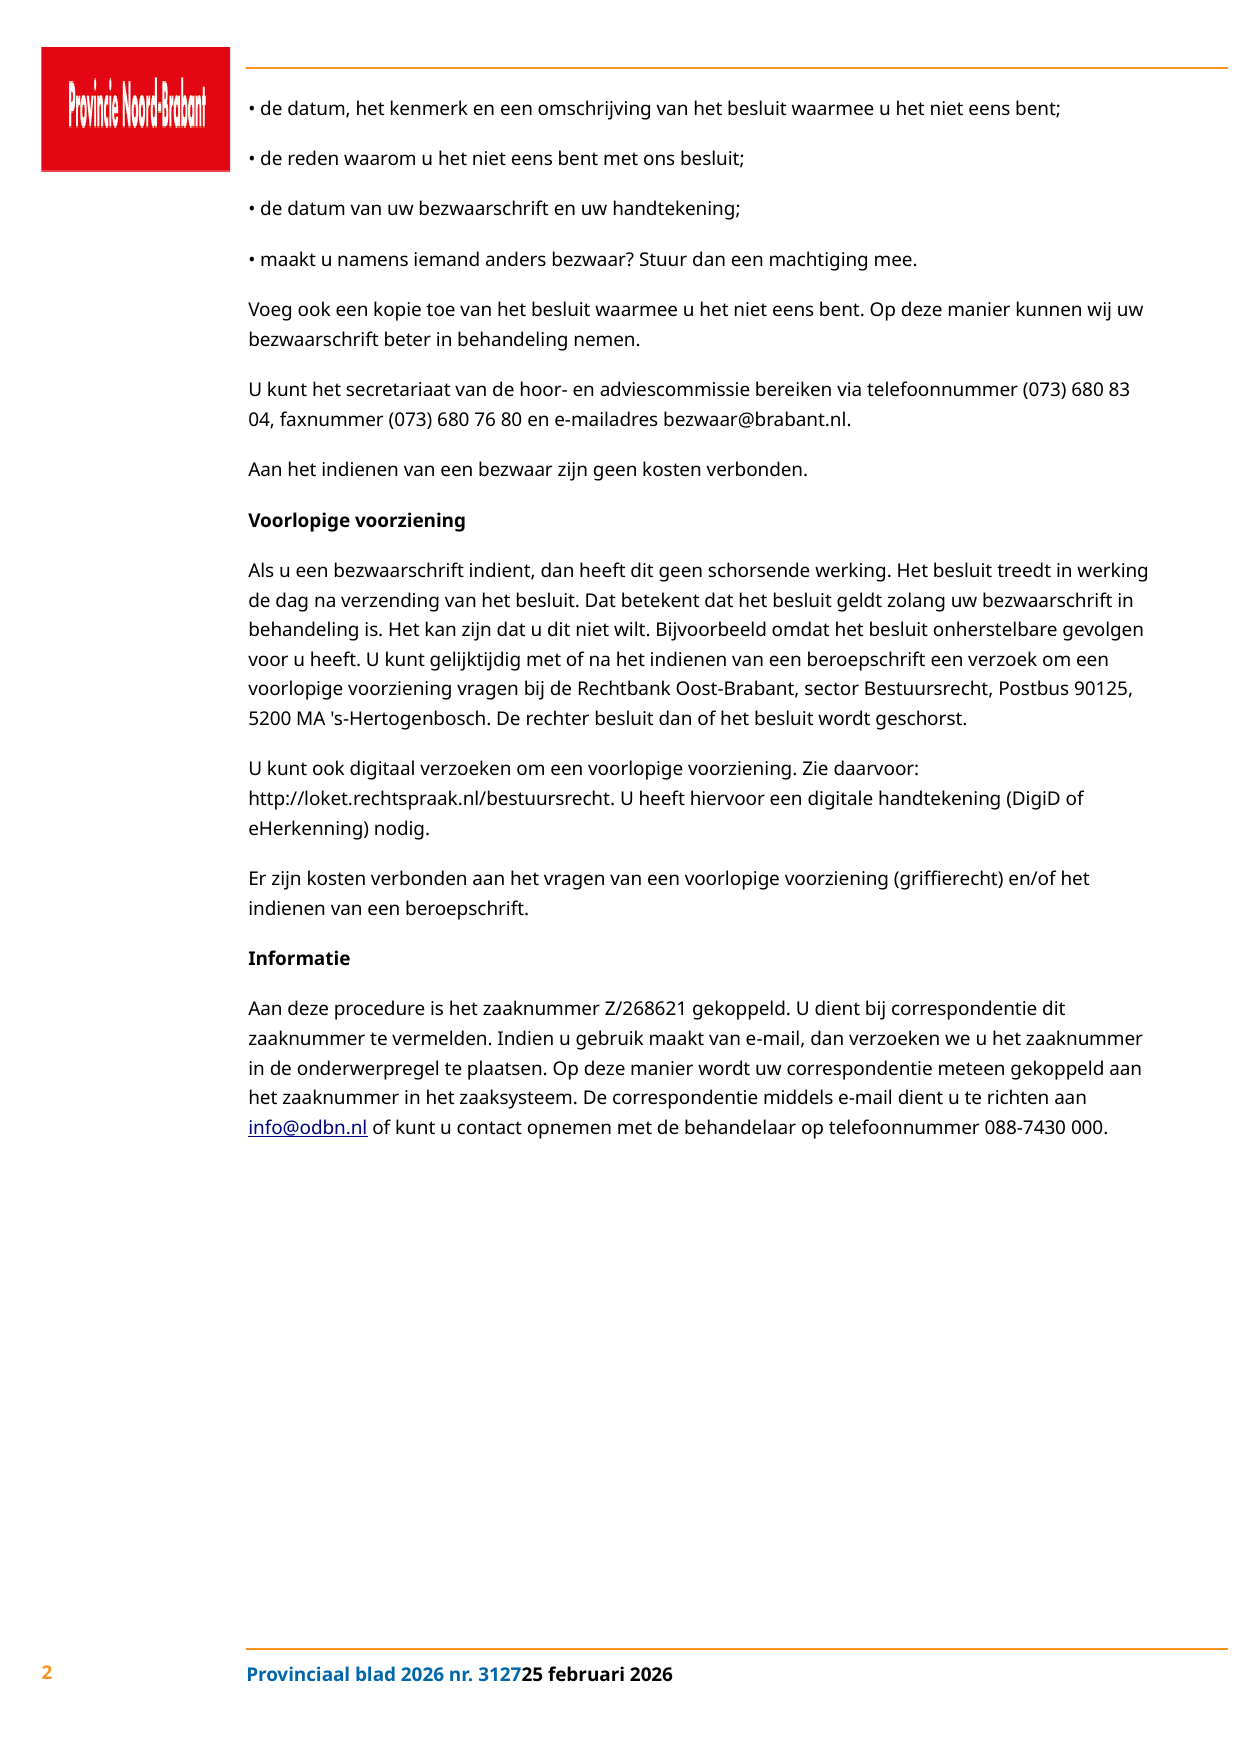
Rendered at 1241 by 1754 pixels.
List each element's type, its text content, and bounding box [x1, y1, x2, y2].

text • de reden waarom u het niet eens bent met ons besluit; [248, 145, 1152, 171]
text • de datum, het kenmerk en een omschrijving van het besluit waarmee u het niet eens bent; [248, 95, 1152, 121]
text Er zijn kosten verbonden aan het vragen van een voorlopige voorziening (griffierecht) en/of het indienen van een beroepschrift. [248, 865, 1152, 921]
text Aan deze procedure is het zaaknummer Z/268621 gekoppeld. U dient bij correspondentie dit zaaknummer te vermelden. Indien u gebruik maakt van e-mail, dan verzoeken we u het zaaknummer in de onderwerpregel te plaatsen. Op deze manier wordt uw correspondentie meteen gekoppeld aan het zaaknummer in het zaaksysteem. De correspondentie middels e-mail dient u te richten aan info@odbn.nl of kunt u contact opnemen met de behandelaar op telefoonnummer 088-7430 000. [248, 996, 1152, 1140]
text U kunt ook digitaal verzoeken om een voorlopige voorziening. Zie daarvoor: http://loket.rechtspraak.nl/bestuursrecht. U heeft hiervoor een digitale handtekening (DigiD of eHerkenning) nodig. [248, 756, 1152, 841]
text Voeg ook een kopie toe van het besluit waarmee u het niet eens bent. Op deze manier kunnen wij uw bezwaarschrift beter in behandeling nemen. [248, 296, 1152, 352]
text Als u een bezwaarschrift indient, dan heeft dit geen schorsende werking. Het besluit treedt in werking de dag na verzending van het besluit. Dat betekent dat het besluit geldt zolang uw bezwaarschrift in behandeling is. Het kan zijn dat u dit niet wilt. Bijvoorbeeld omdat het besluit onherstelbare gevolgen voor u heeft. U kunt gelijktijdig met of na het indienen van een beroepschrift een verzoek om een voorlopige voorziening vragen bij de Rechtbank Oost-Brabant, sector Bestuursrecht, Postbus 90125, 5200 MA 's‑Hertogenbosch. De rechter besluit dan of het besluit wordt geschorst. [248, 557, 1152, 731]
picture [41, 47, 231, 172]
text U kunt het secretariaat van de hoor- en adviescommissie bereiken via telefoonnummer (073) 680 83 04, faxnummer (073) 680 76 80 en e-mailadres bezwaar@brabant.nl. [248, 376, 1152, 432]
text Aan het indienen van een bezwaar zijn geen kosten verbonden. [248, 456, 1152, 482]
text • de datum van uw bezwaarschrift en uw handtekening; [248, 196, 1152, 221]
text Informatie [248, 945, 1152, 971]
text Voorlopige voorziening [248, 507, 1152, 533]
text • maakt u namens iemand anders bezwaar? Stuur dan een machtiging mee. [248, 246, 1152, 272]
